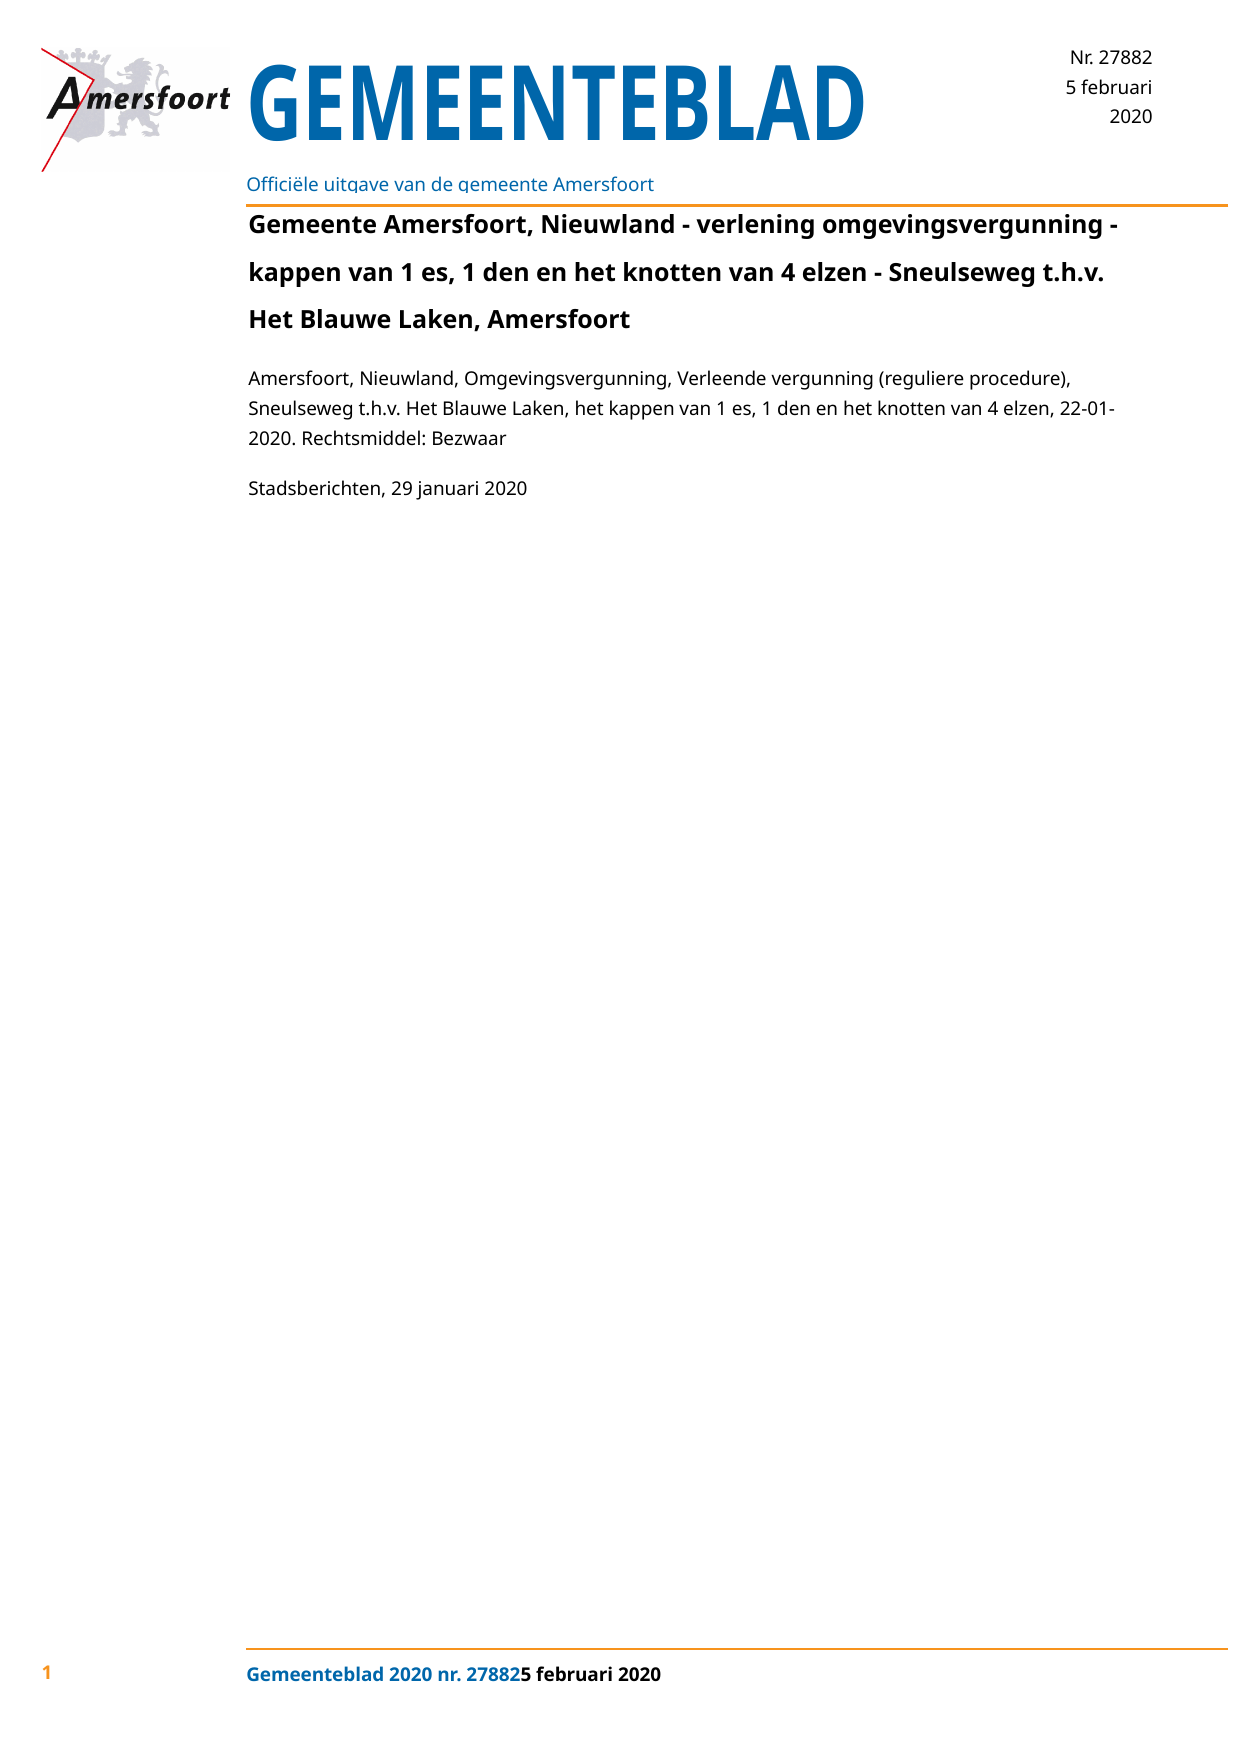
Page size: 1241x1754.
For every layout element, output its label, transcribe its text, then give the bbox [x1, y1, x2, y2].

text Stadsberichten, 29 januari 2020 [248, 475, 1152, 501]
text Amersfoort, Nieuwland, Omgevingsvergunning, Verleende vergunning (reguliere procedure), Sneulseweg t.h.v. Het Blauwe Laken, het kappen van 1 es, 1 den en het knotten van 4 elzen, 22-01-2020. Rechtsmiddel: Bezwaar [248, 366, 1152, 450]
text Gemeente Amersfoort, Nieuwland - verlening omgevingsvergunning - kappen van 1 es, 1 den en het knotten van 4 elzen - Sneulseweg t.h.v. Het Blauwe Laken, Amersfoort [248, 207, 1152, 336]
picture [41, 47, 231, 172]
